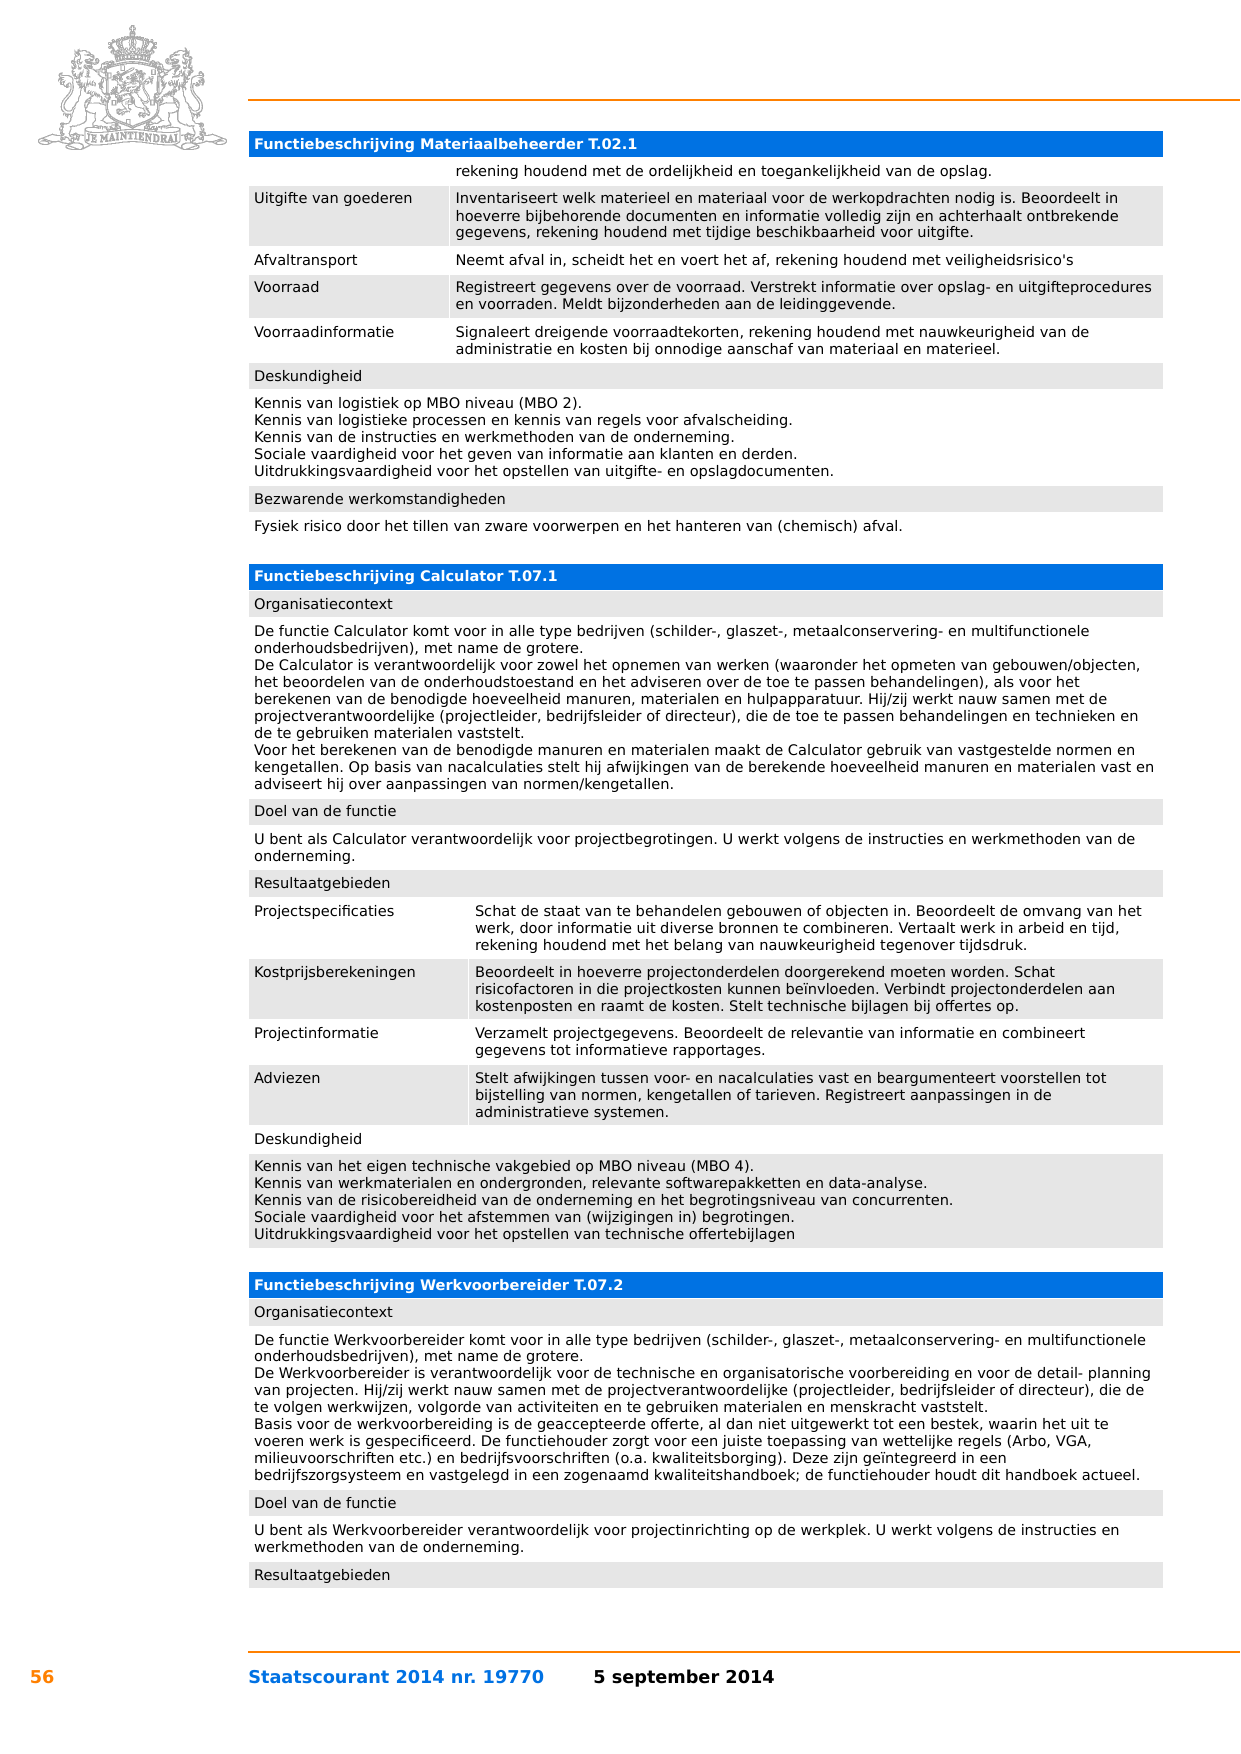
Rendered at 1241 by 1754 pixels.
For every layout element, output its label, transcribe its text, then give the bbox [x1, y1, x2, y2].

table_cell De functie Werkvoorbereider komt voor in alle type bedrijven (schilder-, glaszet-, metaalconservering- en multifunctionele onderhoudsbedrijven), met name de grotere. De Werkvoorbereider is verantwoordelijk voor de technische en organisatorische voorbereiding en voor de detail- planning van projecten. Hij/zij werkt nauw samen met de projectverantwoordelijke (projectleider, bedrijfsleider of directeur), die de te volgen werkwijzen, volgorde van activiteiten en te gebruiken materialen en menskracht vaststelt. Basis voor de werkvoorbereiding is de geaccepteerde offerte, al dan niet uitgewerkt tot een bestek, waarin het uit te voeren werk is gespecificeerd. De functiehouder zorgt voor een juiste toepassing van wettelijke regels (Arbo, VGA, milieuvoorschriften etc.) en bedrijfsvoorschriften (o.a. kwaliteitsborging). Deze zijn geïntegreerd in een bedrijfszorgsysteem en vastgelegd in een zogenaamd kwaliteitshandboek; de functiehouder houdt dit handboek actueel. [249, 1327, 1163, 1489]
table_cell Registreert gegevens over de voorraad. Verstrekt informatie over opslag- en uitgifteprocedures en voorraden. Meldt bijzonderheden aan de leidinggevende. [450, 275, 1163, 318]
table_cell Kostprijsberekeningen [249, 959, 468, 1019]
picture [38, 25, 227, 150]
table_header Functiebeschrijving Materiaalbeheerder T.02.1 [249, 131, 1163, 157]
table_cell Kennis van het eigen technische vakgebied op MBO niveau (MBO 4). Kennis van werkmaterialen en ondergronden, relevante softwarepakketten en data-analyse. Kennis van de risicobereidheid van de onderneming en het begrotingsniveau van concurrenten. Sociale vaardigheid voor het afstemmen van (wijzigingen in) begrotingen. Uitdrukkingsvaardigheid voor het opstellen van technische offertebijlagen [249, 1154, 1163, 1248]
table_cell [249, 158, 449, 185]
table_cell Resultaatgebieden [249, 870, 1163, 897]
table_cell Resultaatgebieden [249, 1562, 1163, 1588]
table_cell rekening houdend met de ordelijkheid en toegankelijkheid van de opslag. [450, 158, 1163, 185]
table_cell U bent als Werkvoorbereider verantwoordelijk voor projectinrichting op de werkplek. U werkt volgens de instructies en werkmethoden van de onderneming. [249, 1517, 1163, 1561]
table_cell Deskundigheid [249, 363, 1163, 389]
table_cell Projectspecificaties [249, 898, 468, 958]
table_cell Organisatiecontext [249, 1299, 1163, 1326]
table_cell Signaleert dreigende voorraadtekorten, rekening houdend met nauwkeurigheid van de administratie en kosten bij onnodige aanschaf van materiaal en materieel. [450, 319, 1163, 362]
table_header Functiebeschrijving Calculator T.07.1 [249, 564, 1163, 590]
table_cell Fysiek risico door het tillen van zware voorwerpen en het hanteren van (chemisch) afval. [249, 513, 1163, 540]
table_cell Voorraad [249, 275, 449, 318]
table_cell Inventariseert welk materieel en materiaal voor de werkopdrachten nodig is. Beoordeelt in hoeverre bijbehorende documenten en informatie volledig zijn en achterhaalt ontbrekende gegevens, rekening houdend met tijdige beschikbaarheid voor uitgifte. [450, 186, 1163, 246]
table_cell Adviezen [249, 1065, 468, 1125]
table_cell Uitgifte van goederen [249, 186, 449, 246]
table_cell Schat de staat van te behandelen gebouwen of objecten in. Beoordeelt de omvang van het werk, door informatie uit diverse bronnen te combineren. Vertaalt werk in arbeid en tijd, rekening houdend met het belang van nauwkeurigheid tegenover tijdsdruk. [469, 898, 1163, 958]
table_cell Projectinformatie [249, 1021, 468, 1064]
table_cell Beoordeelt in hoeverre projectonderdelen doorgerekend moeten worden. Schat risicofactoren in die projectkosten kunnen beïnvloeden. Verbindt projectonderdelen aan kostenposten en raamt de kosten. Stelt technische bijlagen bij offertes op. [469, 959, 1163, 1019]
table_cell Bezwarende werkomstandigheden [249, 486, 1163, 512]
table_cell Doel van de functie [249, 1490, 1163, 1516]
table_cell Afvaltransport [249, 247, 449, 273]
table_cell Voorraadinformatie [249, 319, 449, 362]
table_cell Organisatiecontext [249, 591, 1163, 617]
table_cell Doel van de functie [249, 799, 1163, 825]
table_cell Verzamelt projectgegevens. Beoordeelt de relevantie van informatie en combineert gegevens tot informatieve rapportages. [469, 1021, 1163, 1064]
table_header Functiebeschrijving Werkvoorbereider T.07.2 [249, 1272, 1163, 1298]
table_cell De functie Calculator komt voor in alle type bedrijven (schilder-, glaszet-, metaalconservering- en multifunctionele onderhoudsbedrijven), met name de grotere. De Calculator is verantwoordelijk voor zowel het opnemen van werken (waaronder het opmeten van gebouwen/objecten, het beoordelen van de onderhoudstoestand en het adviseren over de toe te passen behandelingen), als voor het berekenen van de benodigde hoeveelheid manuren, materialen en hulpapparatuur. Hij/zij werkt nauw samen met de projectverantwoordelijke (projectleider, bedrijfsleider of directeur), die de toe te passen behandelingen en technieken en de te gebruiken materialen vaststelt. Voor het berekenen van de benodigde manuren en materialen maakt de Calculator gebruik van vastgestelde normen en kengetallen. Op basis van nacalculaties stelt hij afwijkingen van de berekende hoeveelheid manuren en materialen vast en adviseert hij over aanpassingen van normen/kengetallen. [249, 619, 1163, 798]
table_cell Stelt afwijkingen tussen voor- en nacalculaties vast en beargumenteert voorstellen tot bijstelling van normen, kengetallen of tarieven. Registreert aanpassingen in de administratieve systemen. [469, 1065, 1163, 1125]
table_cell Kennis van logistiek op MBO niveau (MBO 2). Kennis van logistieke processen en kennis van regels voor afvalscheiding. Kennis van de instructies en werkmethoden van de onderneming. Sociale vaardigheid voor het geven van informatie aan klanten en derden. Uitdrukkingsvaardigheid voor het opstellen van uitgifte- en opslagdocumenten. [249, 391, 1163, 485]
table_cell Deskundigheid [249, 1126, 1163, 1153]
table_cell Neemt afval in, scheidt het en voert het af, rekening houdend met veiligheidsrisico's [450, 247, 1163, 273]
table_cell U bent als Calculator verantwoordelijk voor projectbegrotingen. U werkt volgens de instructies en werkmethoden van de onderneming. [249, 826, 1163, 869]
